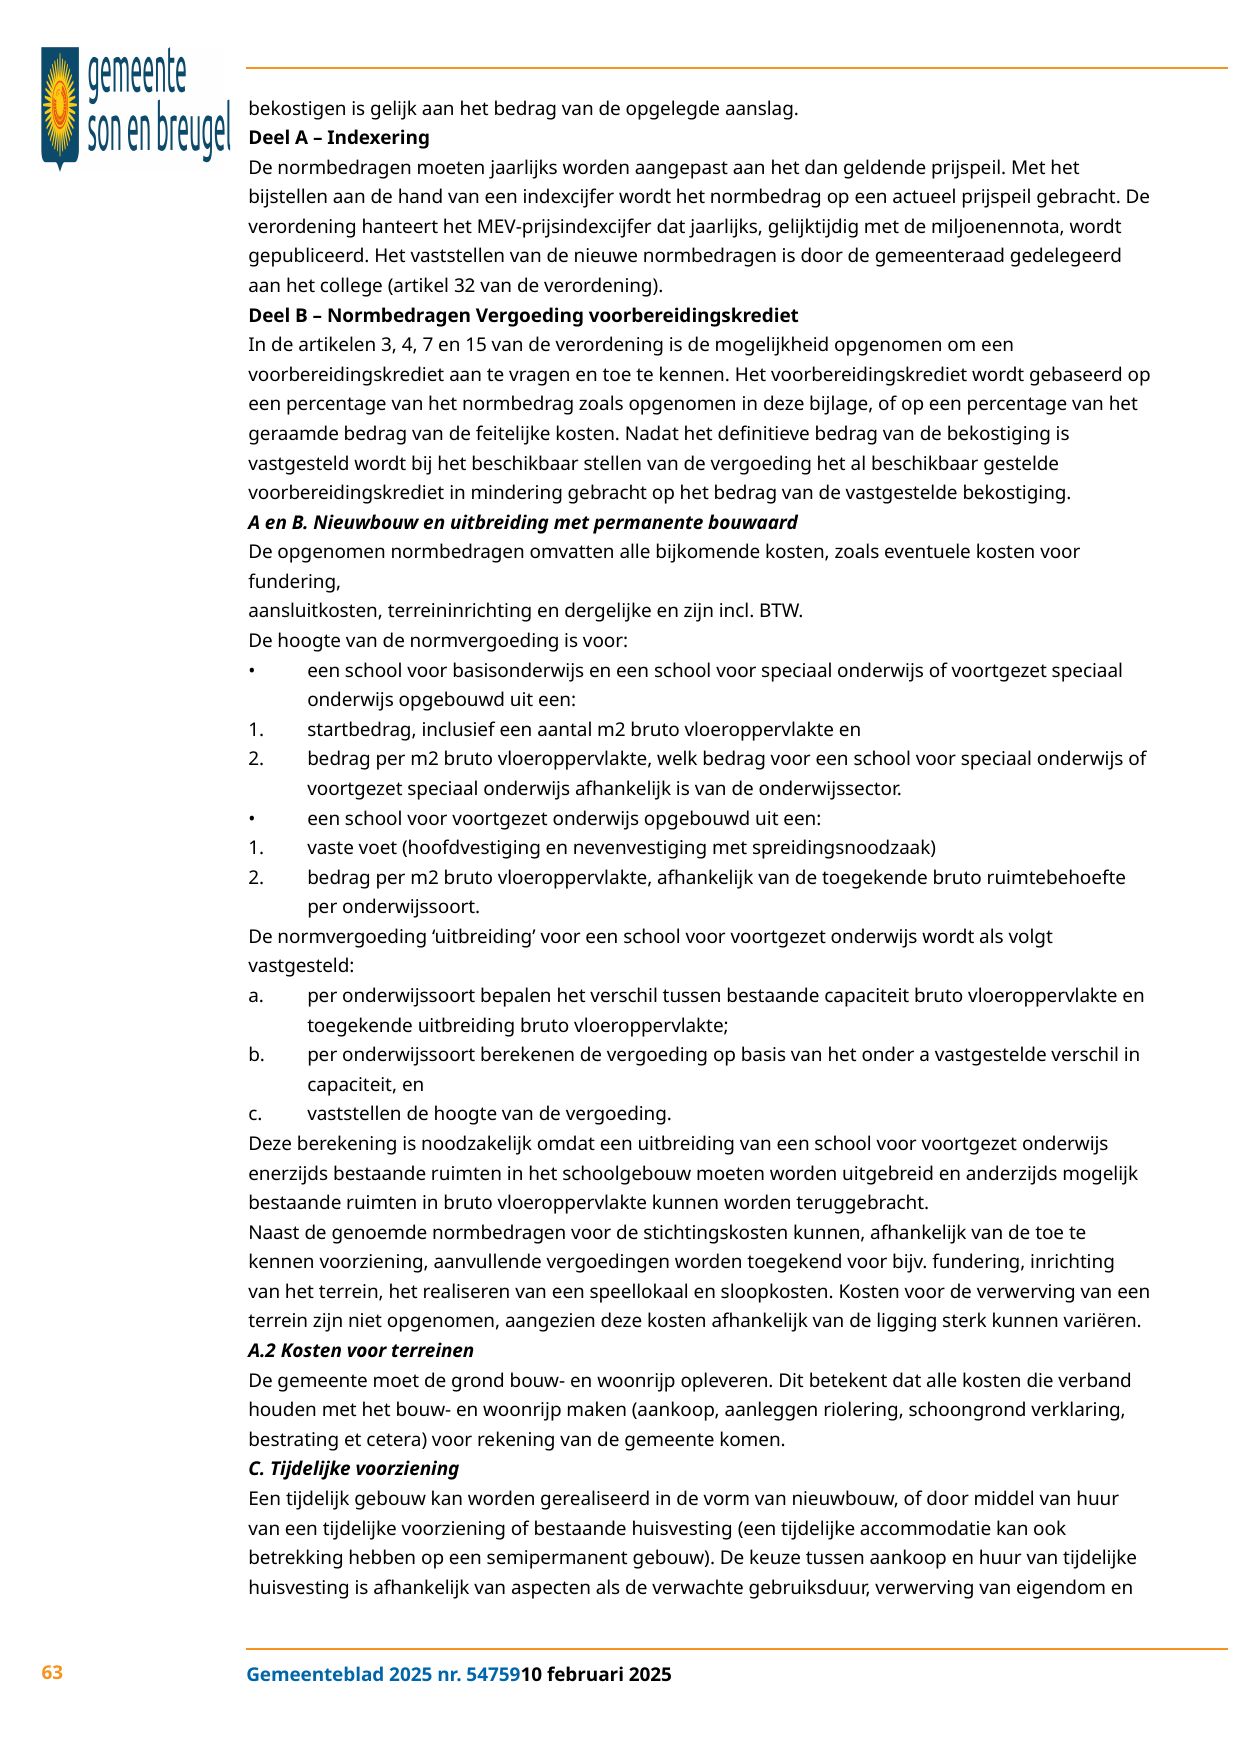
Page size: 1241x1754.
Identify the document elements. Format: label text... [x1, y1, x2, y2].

text Deel B – Normbedragen Vergoeding voorbereidingskrediet [248, 302, 1152, 328]
list per onderwijssoort berekenen de vergoeding op basis van het onder a vastgestelde verschil in capaciteit, en [248, 1041, 1152, 1097]
list een school voor voortgezet onderwijs opgebouwd uit een: [248, 805, 1152, 831]
list een school voor basisonderwijs en een school voor speciaal onderwijs of voortgezet speciaal onderwijs opgebouwd uit een: [248, 657, 1152, 712]
text A en B. Nieuwbouw en uitbreiding met permanente bouwaard [248, 509, 1152, 535]
text Een tijdelijk gebouw kan worden gerealiseerd in de vorm van nieuwbouw, of door middel van huur van een tijdelijke voorziening of bestaande huisvesting (een tijdelijke accommodatie kan ook betrekking hebben op een semipermanent gebouw). De keuze tussen aankoop en huur van tijdelijke huisvesting is afhankelijk van aspecten als de verwachte gebruiksduur, verwerving van eigendom en [248, 1485, 1152, 1600]
text In de artikelen 3, 4, 7 en 15 van de verordening is de mogelijkheid opgenomen om een voorbereidingskrediet aan te vragen en toe te kennen. Het voorbereidingskrediet wordt gebaseerd op een percentage van het normbedrag zoals opgenomen in deze bijlage, of op een percentage van het geraamde bedrag van de feitelijke kosten. Nadat het definitieve bedrag van de bekostiging is vastgesteld wordt bij het beschikbaar stellen van de vergoeding het al beschikbaar gestelde voorbereidingskrediet in mindering gebracht op het bedrag van de vastgestelde bekostiging. [248, 331, 1152, 505]
text De normbedragen moeten jaarlijks worden aangepast aan het dan geldende prijspeil. Met het bijstellen aan de hand van een indexcijfer wordt het normbedrag op een actueel prijspeil gebracht. De verordening hanteert het MEV-prijsindexcijfer dat jaarlijks, gelijktijdig met de miljoenennota, wordt gepubliceerd. Het vaststellen van de nieuwe normbedragen is door de gemeenteraad gedelegeerd aan het college (artikel 32 van de verordening). [248, 154, 1152, 298]
list vaste voet (hoofdvestiging en nevenvestiging met spreidingsnoodzaak) [248, 834, 1152, 860]
text Deze berekening is noodzakelijk omdat een uitbreiding van een school voor voortgezet onderwijs enerzijds bestaande ruimten in het schoolgebouw moeten worden uitgebreid en anderzijds mogelijk bestaande ruimten in bruto vloeroppervlakte kunnen worden teruggebracht. [248, 1130, 1152, 1215]
text bekostigen is gelijk aan het bedrag van de opgelegde aanslag. [248, 95, 1152, 121]
text A.2 Kosten voor terreinen [248, 1337, 1152, 1363]
text De gemeente moet de grond bouw- en woonrijp opleveren. Dit betekent dat alle kosten die verband houden met het bouw- en woonrijp maken (aankoop, aanleggen riolering, schoongrond verklaring, bestrating et cetera) voor rekening van de gemeente komen. [248, 1367, 1152, 1452]
list startbedrag, inclusief een aantal m2 bruto vloeroppervlakte en [248, 716, 1152, 742]
text C. Tijdelijke voorziening [248, 1456, 1152, 1481]
text aansluitkosten, terreininrichting en dergelijke en zijn incl. BTW. [248, 598, 1152, 623]
text De opgenomen normbedragen omvatten alle bijkomende kosten, zoals eventuele kosten voor fundering, [248, 538, 1152, 594]
text De normvergoeding ‘uitbreiding’ voor een school voor voortgezet onderwijs wordt als volgt vastgesteld: [248, 923, 1152, 978]
list per onderwijssoort bepalen het verschil tussen bestaande capaciteit bruto vloeroppervlakte en toegekende uitbreiding bruto vloeroppervlakte; [248, 982, 1152, 1038]
list bedrag per m2 bruto vloeroppervlakte, welk bedrag voor een school voor speciaal onderwijs of voortgezet speciaal onderwijs afhankelijk is van de onderwijssector. [248, 746, 1152, 801]
list vaststellen de hoogte van de vergoeding. [248, 1101, 1152, 1126]
text Naast de genoemde normbedragen voor de stichtingskosten kunnen, afhankelijk van de toe te kennen voorziening, aanvullende vergoedingen worden toegekend voor bijv. fundering, inrichting van het terrein, het realiseren van een speellokaal en sloopkosten. Kosten voor de verwerving van een terrein zijn niet opgenomen, aangezien deze kosten afhankelijk van de ligging sterk kunnen variëren. [248, 1219, 1152, 1333]
text De hoogte van de normvergoeding is voor: [248, 627, 1152, 653]
list bedrag per m2 bruto vloeroppervlakte, afhankelijk van de toegekende bruto ruimtebehoefte per onderwijssoort. [248, 864, 1152, 919]
text Deel A – Indexering [248, 124, 1152, 150]
picture [41, 47, 231, 172]
